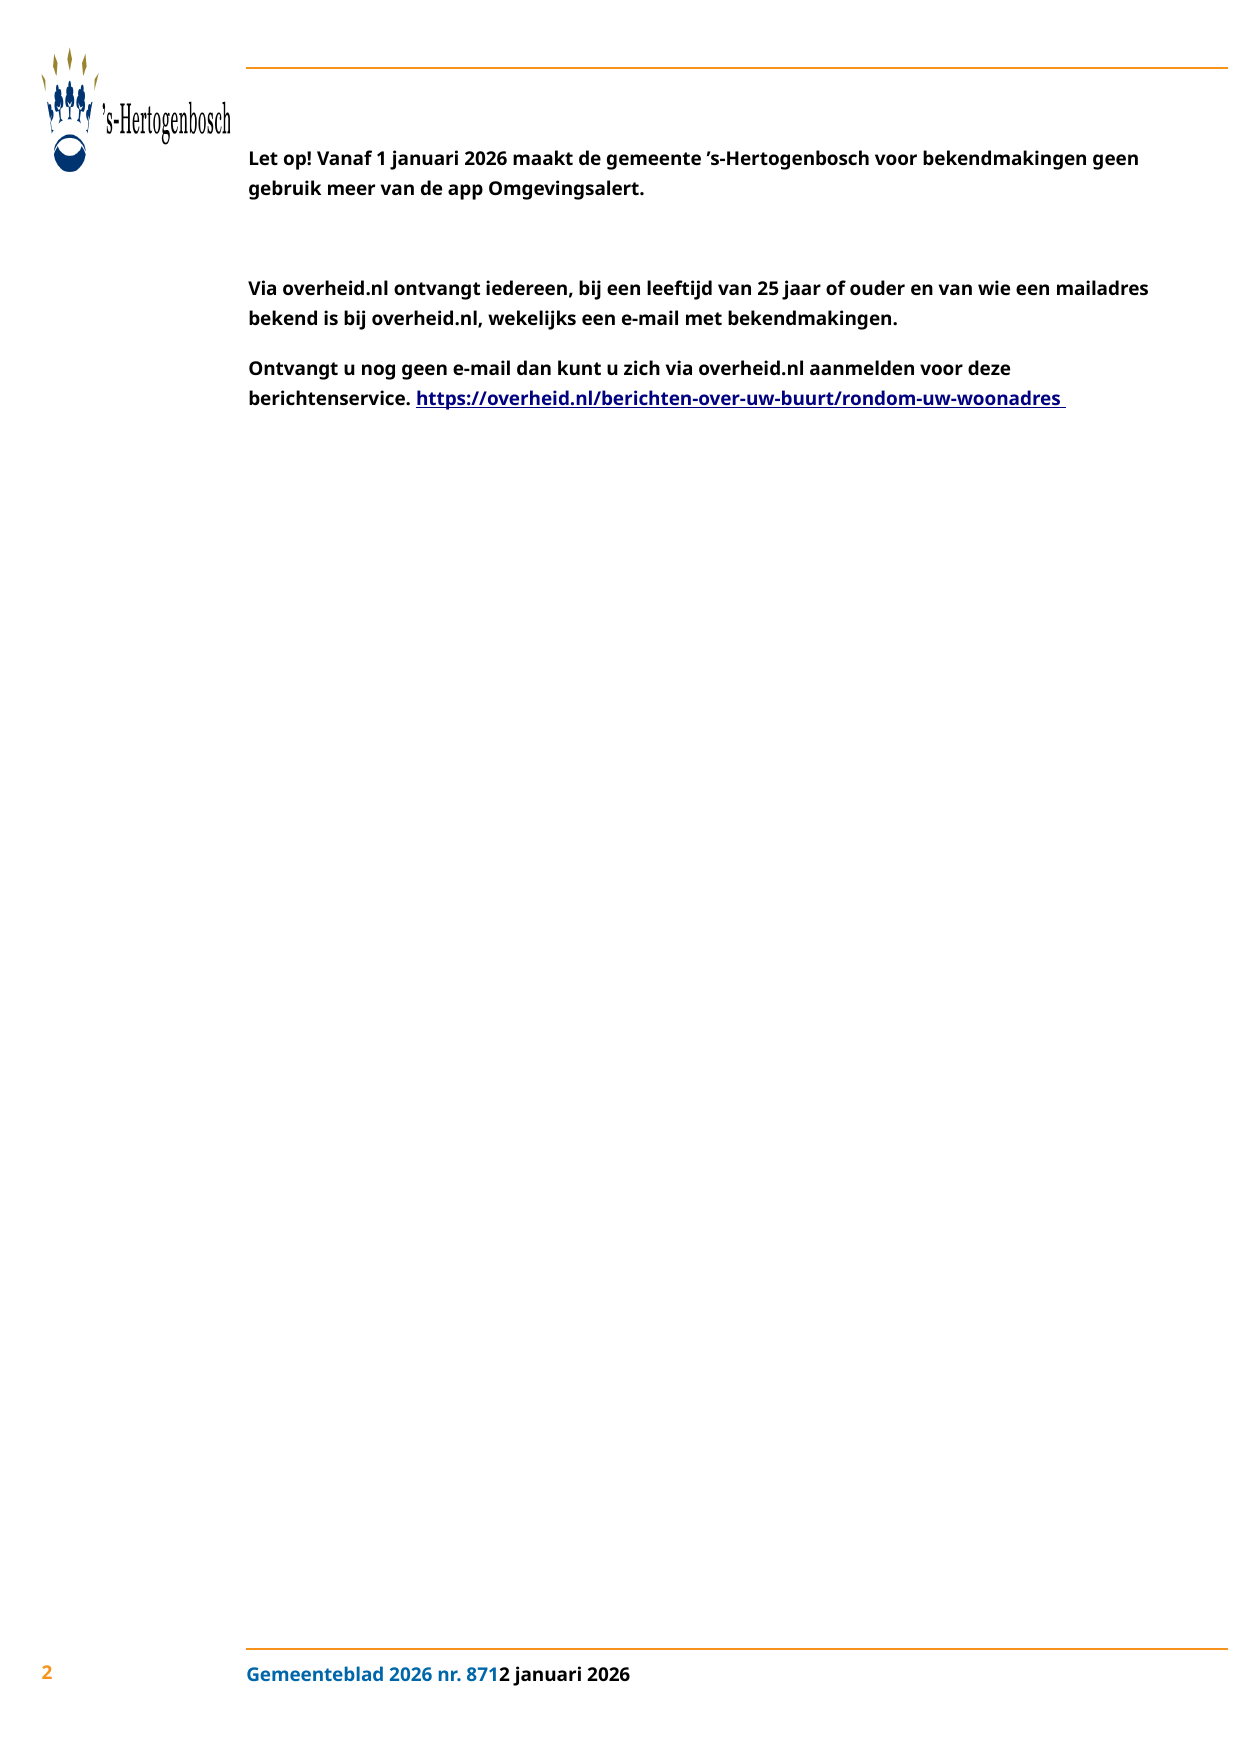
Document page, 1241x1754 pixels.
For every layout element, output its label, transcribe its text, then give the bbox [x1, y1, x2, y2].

text Let op! Vanaf 1 januari 2026 maakt de gemeente ’s-Hertogenbosch voor bekendmakingen geen gebruik meer van de app Omgevingsalert. [248, 145, 1152, 201]
text Via overheid.nl ontvangt iedereen, bij een leeftijd van 25 jaar of ouder en van wie een mailadres bekend is bij overheid.nl, wekelijks een e-mail met bekendmakingen. [248, 276, 1152, 331]
text Ontvangt u nog geen e-mail dan kunt u zich via overheid.nl aanmelden voor deze berichtenservice. https://overheid.nl/berichten-over-uw-buurt/rondom-uw-woonadres [248, 356, 1152, 411]
picture [41, 47, 231, 172]
